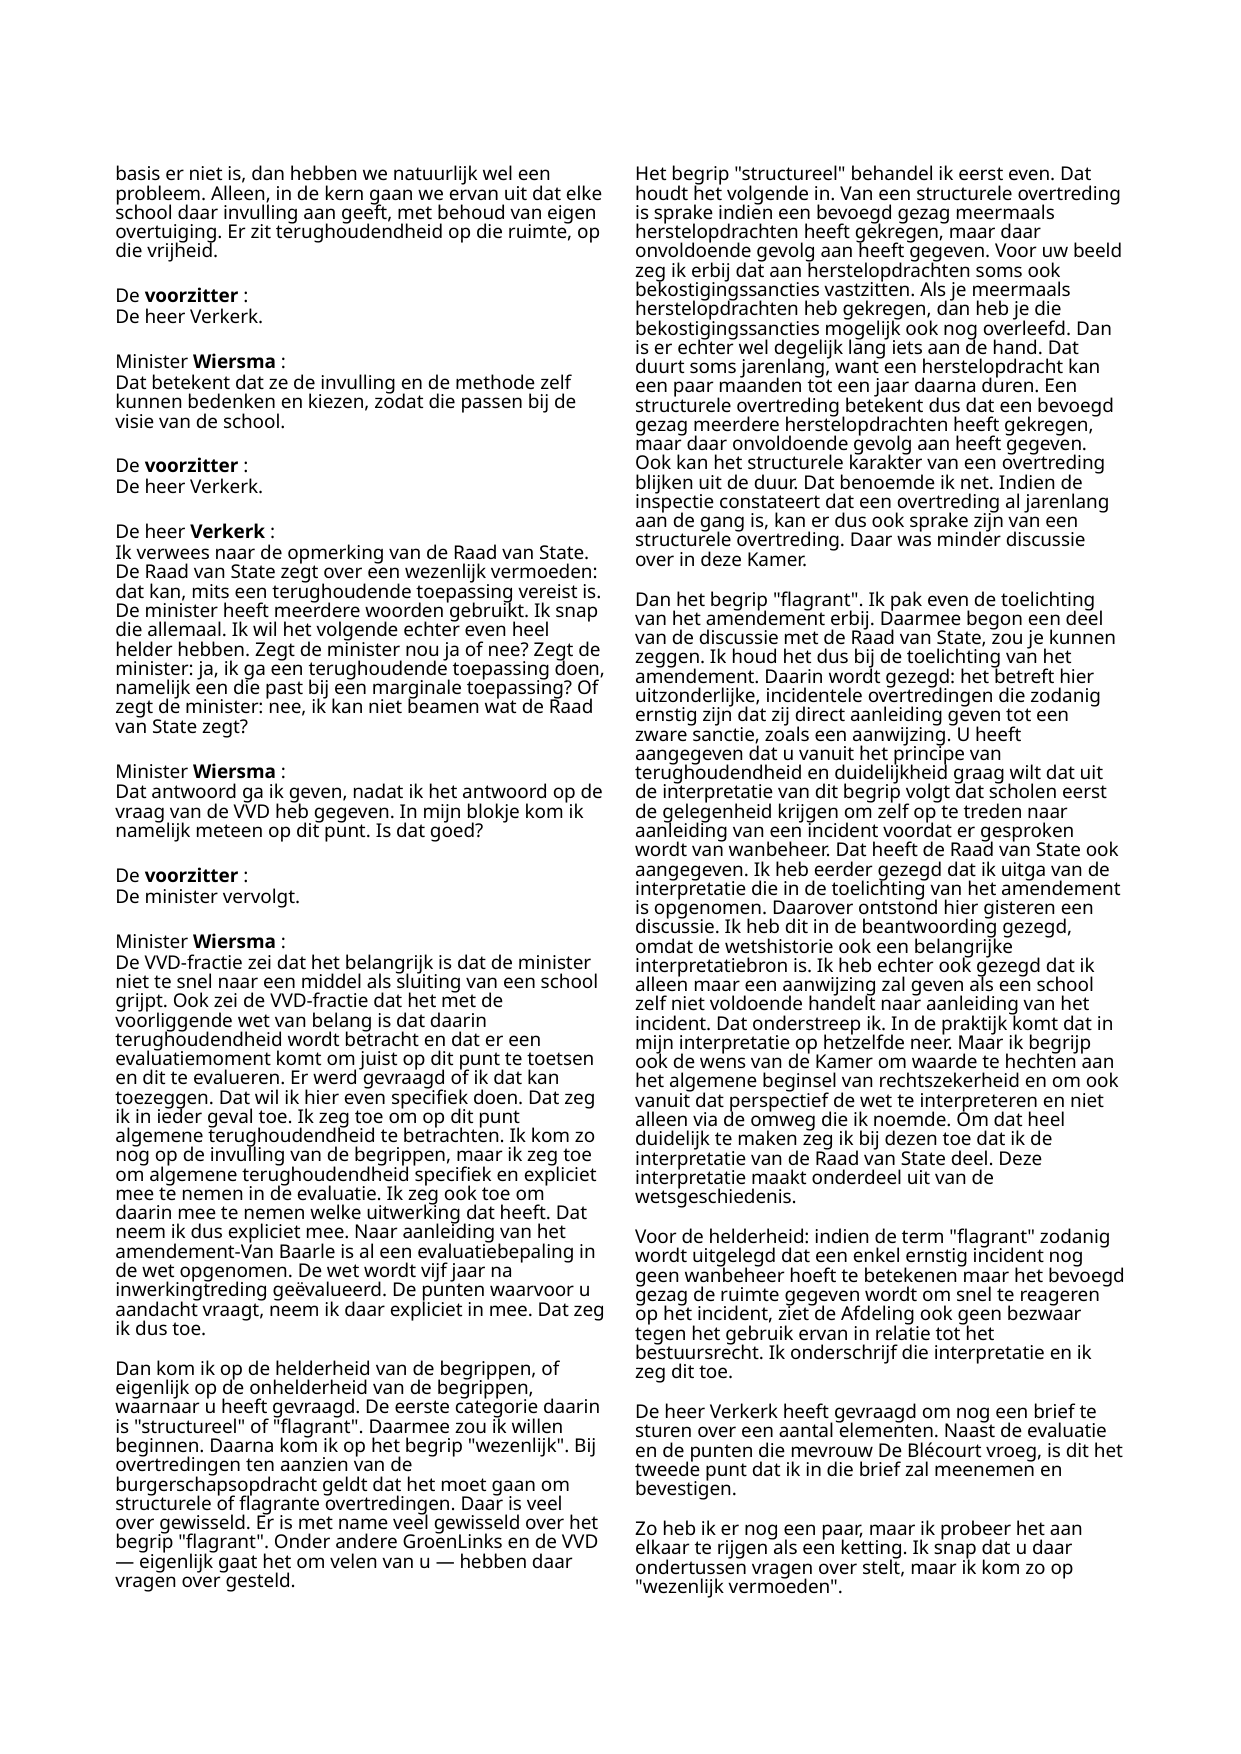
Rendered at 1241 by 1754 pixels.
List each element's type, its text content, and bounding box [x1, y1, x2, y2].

text Dat betekent dat ze de invulling en de methode zelf kunnen bedenken en kiezen, zodat die passen bij de visie van de school. [115, 374, 605, 432]
text Minister Wiersma : [115, 758, 605, 783]
text De minister vervolgt. [115, 888, 605, 907]
text De heer Verkerk heeft gevraagd om nog een brief te sturen over een aantal elementen. Naast de evaluatie en de punten die mevrouw De Blécourt vroeg, is dit het tweede punt dat ik in die brief zal meenemen en bevestigen. [635, 1403, 1125, 1499]
text Zo heb ik er nog een paar, maar ik probeer het aan elkaar te rijgen als een ketting. Ik snap dat u daar ondertussen vragen over stelt, maar ik kom zo op "wezenlijk vermoeden". [635, 1520, 1125, 1597]
text De voorzitter : [115, 453, 605, 478]
text De heer Verkerk. [115, 308, 605, 327]
text Het begrip "structureel" behandel ik eerst even. Dat houdt het volgende in. Van een structurele overtreding is sprake indien een bevoegd gezag meermaals herstelopdrachten heeft gekregen, maar daar onvoldoende gevolg aan heeft gegeven. Voor uw beeld zeg ik erbij dat aan herstelopdrachten soms ook bekostigingssancties vastzitten. Als je meermaals herstelopdrachten heb gekregen, dan heb je die bekostigingssancties mogelijk ook nog overleefd. Dan is er echter wel degelijk lang iets aan de hand. Dat duurt soms jarenlang, want een herstelopdracht kan een paar maanden tot een jaar daarna duren. Een structurele overtreding betekent dus dat een bevoegd gezag meerdere herstelopdrachten heeft gekregen, maar daar onvoldoende gevolg aan heeft gegeven. Ook kan het structurele karakter van een overtreding blijken uit de duur. Dat benoemde ik net. Indien de inspectie constateert dat een overtreding al jarenlang aan de gang is, kan er dus ook sprake zijn van een structurele overtreding. Daar was minder discussie over in deze Kamer. [635, 165, 1125, 570]
text Minister Wiersma : [115, 348, 605, 374]
text Dan het begrip "flagrant". Ik pak even de toelichting van het amendement erbij. Daarmee begon een deel van de discussie met de Raad van State, zou je kunnen zeggen. Ik houd het dus bij de toelichting van het amendement. Daarin wordt gezegd: het betreft hier uitzonderlijke, incidentele overtredingen die zodanig ernstig zijn dat zij direct aanleiding geven tot een zware sanctie, zoals een aanwijzing. U heeft aangegeven dat u vanuit het principe van terughoudendheid en duidelijkheid graag wilt dat uit de interpretatie van dit begrip volgt dat scholen eerst de gelegenheid krijgen om zelf op te treden naar aanleiding van een incident voordat er gesproken wordt van wanbeheer. Dat heeft de Raad van State ook aangegeven. Ik heb eerder gezegd dat ik uitga van de interpretatie die in de toelichting van het amendement is opgenomen. Daarover ontstond hier gisteren een discussie. Ik heb dit in de beantwoording gezegd, omdat de wetshistorie ook een belangrijke interpretatiebron is. Ik heb echter ook gezegd dat ik alleen maar een aanwijzing zal geven als een school zelf niet voldoende handelt naar aanleiding van het incident. Dat onderstreep ik. In de praktijk komt dat in mijn interpretatie op hetzelfde neer. Maar ik begrijp ook de wens van de Kamer om waarde te hechten aan het algemene beginsel van rechtszekerheid en om ook vanuit dat perspectief de wet te interpreteren en niet alleen via de omweg die ik noemde. Om dat heel duidelijk te maken zeg ik bij dezen toe dat ik de interpretatie van de Raad van State deel. Deze interpretatie maakt onderdeel uit van de wetsgeschiedenis. [635, 591, 1125, 1207]
text Dan kom ik op de helderheid van de begrippen, of eigenlijk op de onhelderheid van de begrippen, waarnaar u heeft gevraagd. De eerste categorie daarin is "structureel" of "flagrant". Daarmee zou ik willen beginnen. Daarna kom ik op het begrip "wezenlijk". Bij overtredingen ten aanzien van de burgerschapsopdracht geldt dat het moet gaan om structurele of flagrante overtredingen. Daar is veel over gewisseld. Er is met name veel gewisseld over het begrip "flagrant". Onder andere GroenLinks en de VVD — eigenlijk gaat het om velen van u — hebben daar vragen over gesteld. [115, 1360, 605, 1591]
text De heer Verkerk : [115, 518, 605, 544]
text De heer Verkerk. [115, 478, 605, 498]
text De VVD-fractie zei dat het belangrijk is dat de minister niet te snel naar een middel als sluiting van een school grijpt. Ook zei de VVD-fractie dat het met de voorliggende wet van belang is dat daarin terughoudendheid wordt betracht en dat er een evaluatiemoment komt om juist op dit punt te toetsen en dit te evalueren. Er werd gevraagd of ik dat kan toezeggen. Dat wil ik hier even specifiek doen. Dat zeg ik in ieder geval toe. Ik zeg toe om op dit punt algemene terughoudendheid te betrachten. Ik kom zo nog op de invulling van de begrippen, maar ik zeg toe om algemene terughoudendheid specifiek en expliciet mee te nemen in de evaluatie. Ik zeg ook toe om daarin mee te nemen welke uitwerking dat heeft. Dat neem ik dus expliciet mee. Naar aanleiding van het amendement-Van Baarle is al een evaluatiebepaling in de wet opgenomen. De wet wordt vijf jaar na inwerkingtreding geëvalueerd. De punten waarvoor u aandacht vraagt, neem ik daar expliciet in mee. Dat zeg ik dus toe. [115, 954, 605, 1339]
text De voorzitter : [115, 862, 605, 888]
text Dat antwoord ga ik geven, nadat ik het antwoord op de vraag van de VVD heb gegeven. In mijn blokje kom ik namelijk meteen op dit punt. Is dat goed? [115, 783, 605, 841]
text Minister Wiersma : [115, 928, 605, 954]
text basis er niet is, dan hebben we natuurlijk wel een probleem. Alleen, in de kern gaan we ervan uit dat elke school daar invulling aan geeft, met behoud van eigen overtuiging. Er zit terughoudendheid op die ruimte, op die vrijheid. [115, 165, 605, 262]
text Voor de helderheid: indien de term "flagrant" zodanig wordt uitgelegd dat een enkel ernstig incident nog geen wanbeheer hoeft te betekenen maar het bevoegd gezag de ruimte gegeven wordt om snel te reageren op het incident, ziet de Afdeling ook geen bezwaar tegen het gebruik ervan in relatie tot het bestuursrecht. Ik onderschrijf die interpretatie en ik zeg dit toe. [635, 1228, 1125, 1382]
text Ik verwees naar de opmerking van de Raad van State. De Raad van State zegt over een wezenlijk vermoeden: dat kan, mits een terughoudende toepassing vereist is. De minister heeft meerdere woorden gebruikt. Ik snap die allemaal. Ik wil het volgende echter even heel helder hebben. Zegt de minister nou ja of nee? Zegt de minister: ja, ik ga een terughoudende toepassing doen, namelijk een die past bij een marginale toepassing? Of zegt de minister: nee, ik kan niet beamen wat de Raad van State zegt? [115, 544, 605, 737]
text De voorzitter : [115, 282, 605, 308]
